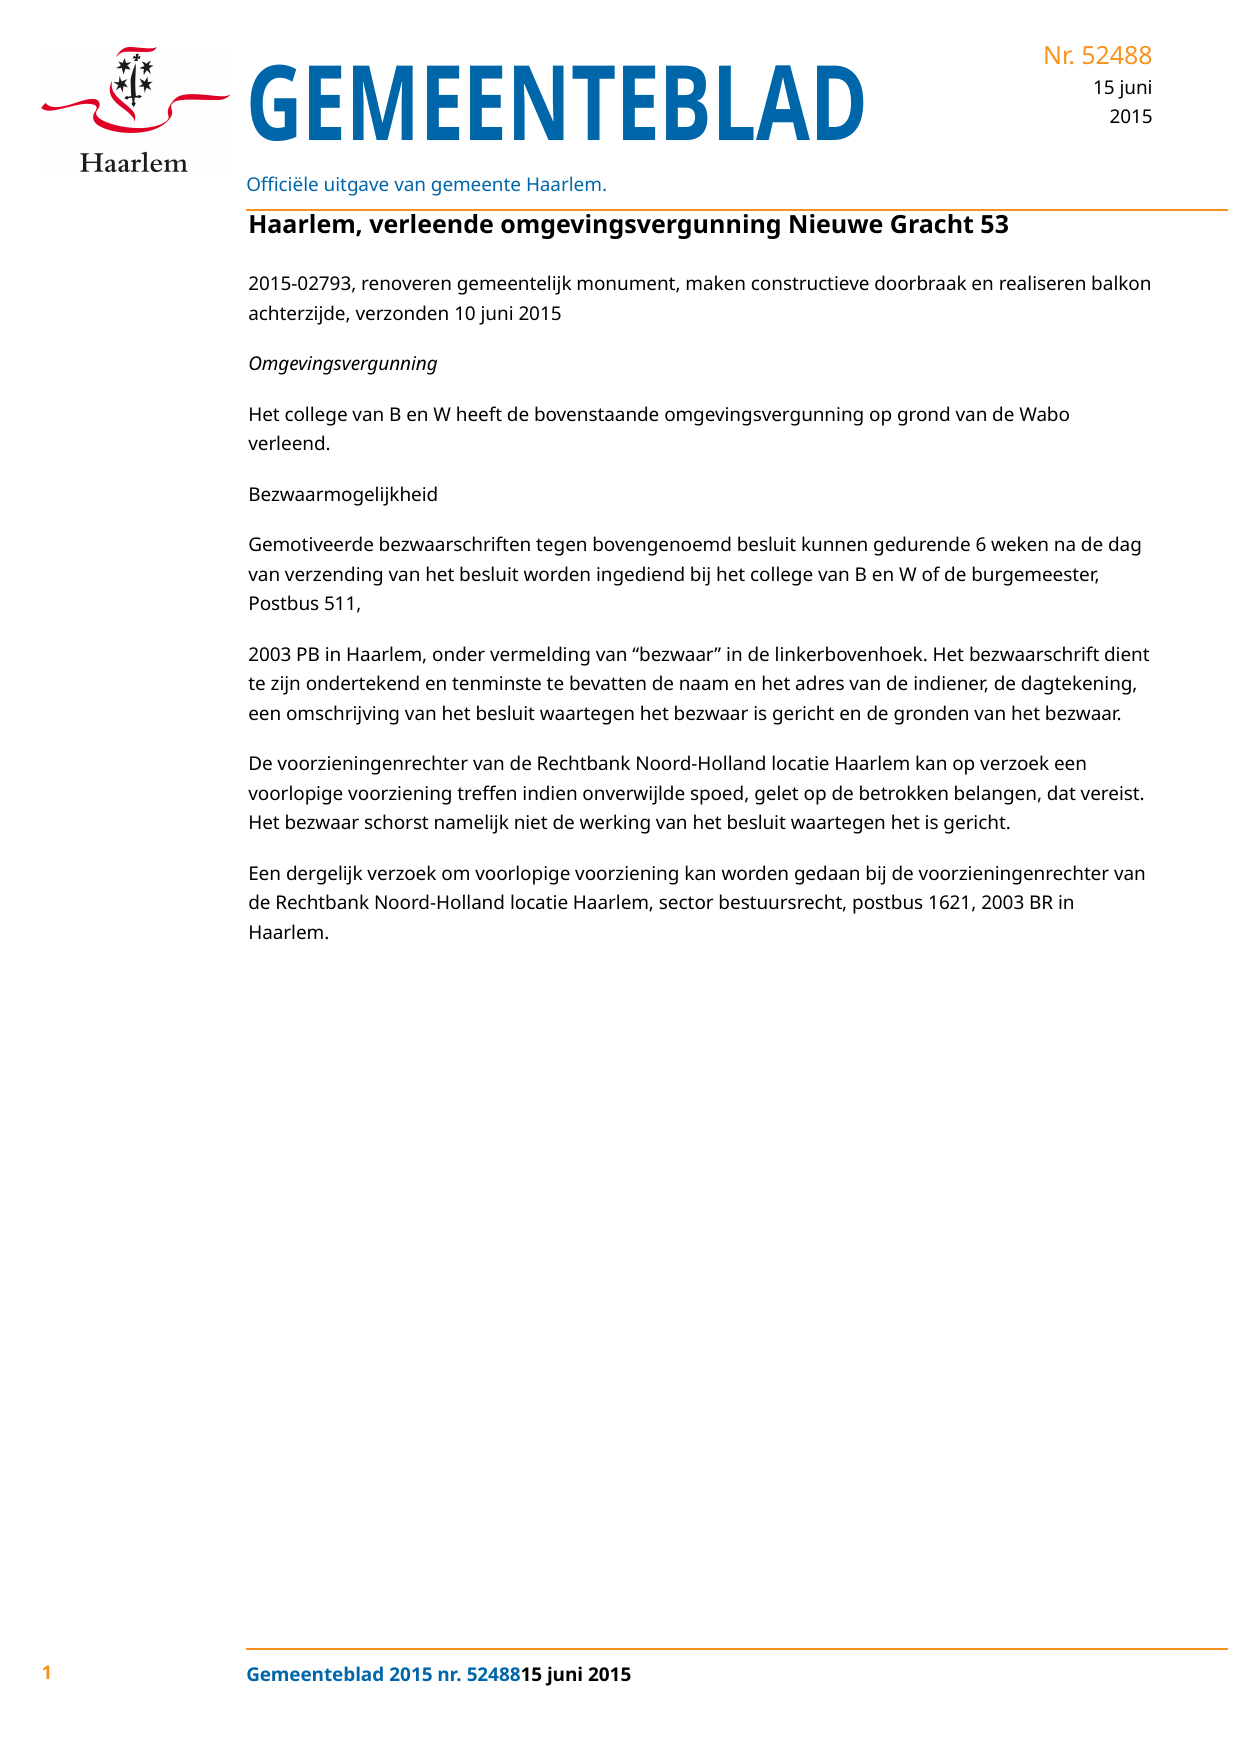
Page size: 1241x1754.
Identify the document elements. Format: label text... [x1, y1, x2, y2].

text 2003 PB in Haarlem, onder vermelding van “bezwaar” in de linkerbovenhoek. Het bezwaarschrift dient te zijn ondertekend en tenminste te bevatten de naam en het adres van de indiener, de dagtekening, een omschrijving van het besluit waartegen het bezwaar is gericht en de gronden van het bezwaar. [248, 641, 1152, 726]
text Gemotiveerde bezwaarschriften tegen bovengenoemd besluit kunnen gedurende 6 weken na de dag van verzending van het besluit worden ingediend bij het college van B en W of de burgemeester, Postbus 511, [248, 531, 1152, 616]
text Omgevingsvergunning [248, 350, 1152, 376]
picture [41, 47, 231, 172]
text 2015-02793, renoveren gemeentelijk monument, maken constructieve doorbraak en realiseren balkon achterzijde, verzonden 10 juni 2015 [248, 270, 1152, 326]
text Bezwaarmogelijkheid [248, 481, 1152, 506]
text Haarlem, verleende omgevingsvergunning Nieuwe Gracht 53 [248, 211, 1152, 241]
text De voorzieningenrechter van de Rechtbank Noord-Holland locatie Haarlem kan op verzoek een voorlopige voorziening treffen indien onverwijlde spoed, gelet op de betrokken belangen, dat vereist. Het bezwaar schorst namelijk niet de werking van het besluit waartegen het is gericht. [248, 750, 1152, 835]
text Een dergelijk verzoek om voorlopige voorziening kan worden gedaan bij de voorzieningenrechter van de Rechtbank Noord-Holland locatie Haarlem, sector bestuursrecht, postbus 1621, 2003 BR in Haarlem. [248, 860, 1152, 945]
text Het college van B en W heeft de bovenstaande omgevingsvergunning op grond van de Wabo verleend. [248, 401, 1152, 456]
